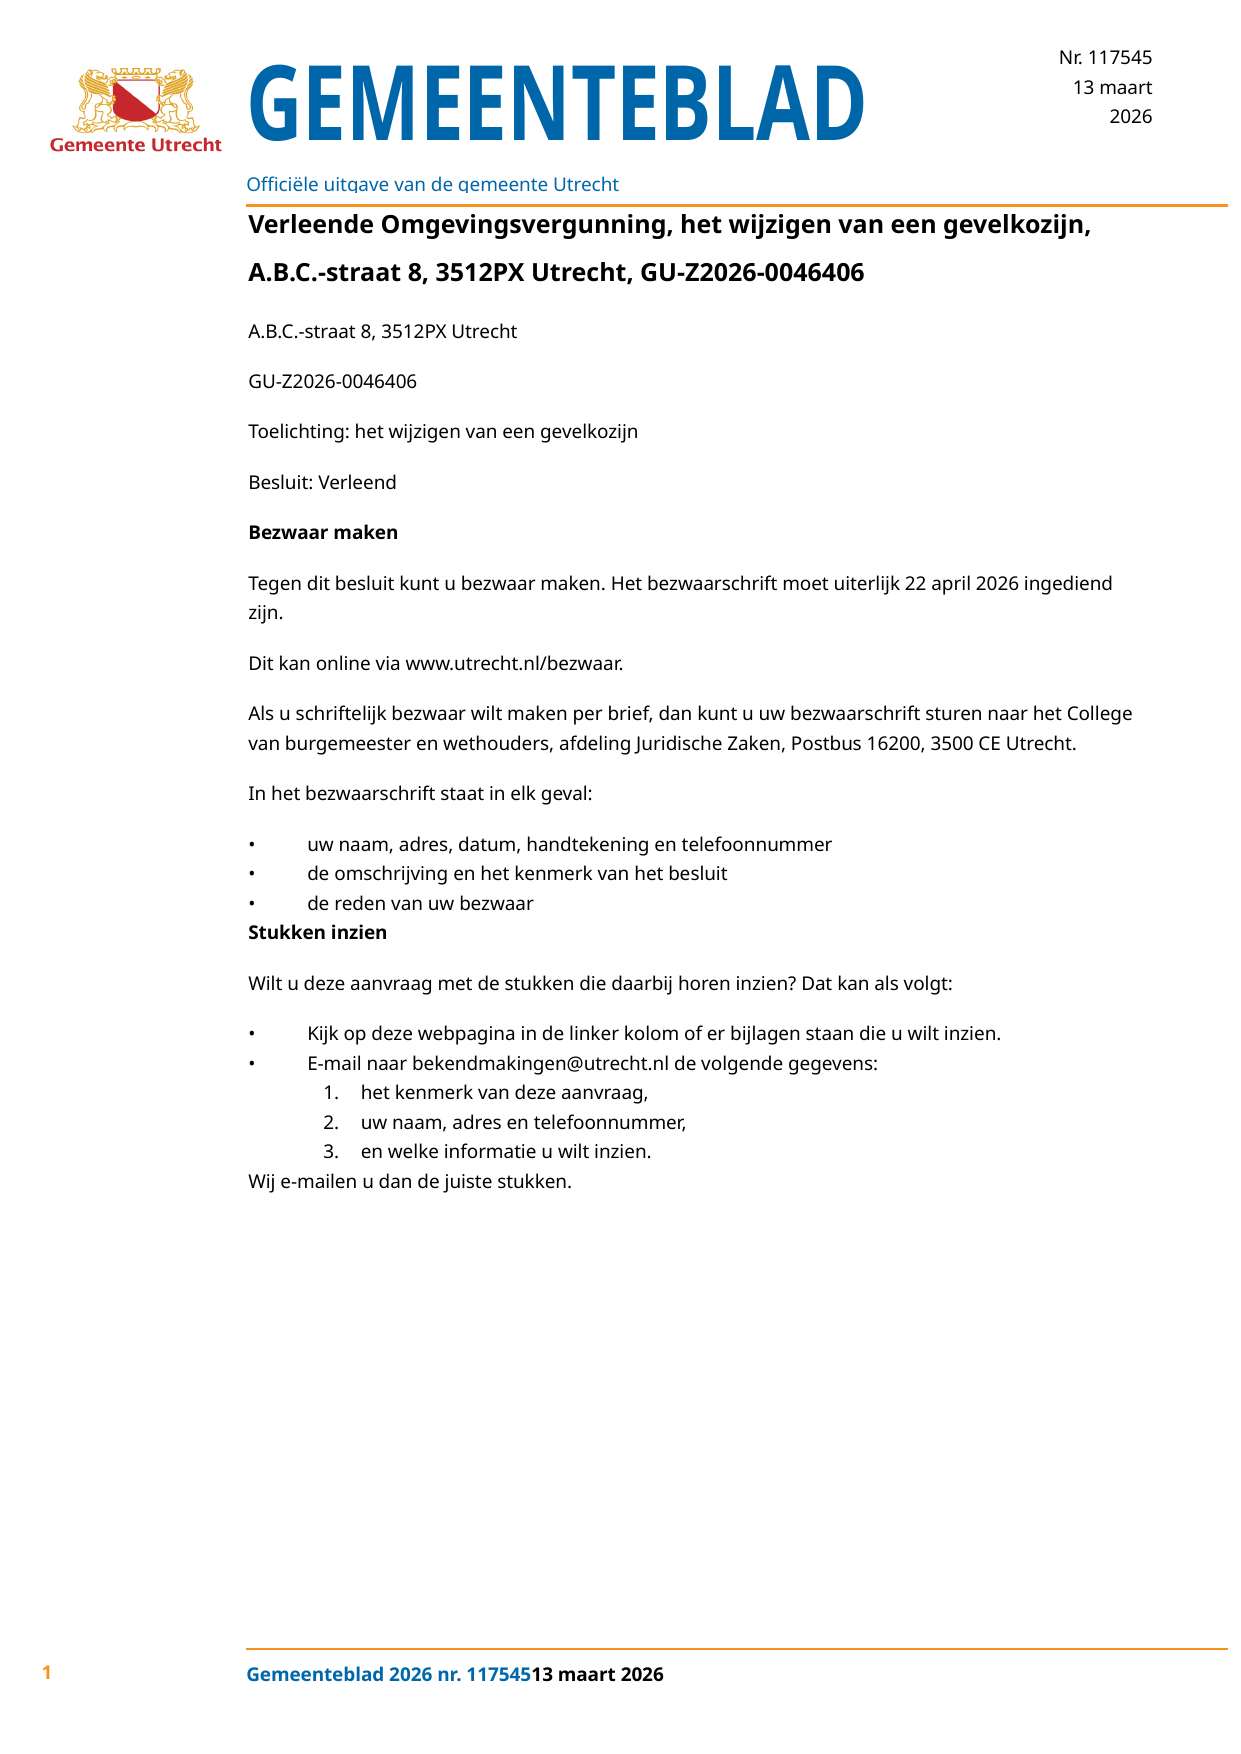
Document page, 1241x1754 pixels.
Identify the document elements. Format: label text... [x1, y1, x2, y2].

list en welke informatie u wilt inzien. [323, 1139, 1152, 1164]
list het kenmerk van deze aanvraag, [323, 1079, 1152, 1105]
text A.B.C.-straat 8, 3512PX Utrecht [248, 318, 1152, 344]
text Wilt u deze aanvraag met de stukken die daarbij horen inzien? Dat kan als volgt: [248, 970, 1152, 996]
list uw naam, adres, datum, handtekening en telefoonnummer [248, 831, 1152, 857]
text Besluit: Verleend [248, 469, 1152, 495]
text Tegen dit besluit kunt u bezwaar maken. Het bezwaarschrift moet uiterlijk 22 april 2026 ingediend zijn. [248, 570, 1152, 625]
list E-mail naar bekendmakingen@utrecht.nl de volgende gegevens: [248, 1050, 1152, 1076]
list de reden van uw bezwaar [248, 890, 1152, 916]
list uw naam, adres en telefoonnummer, [323, 1109, 1152, 1135]
text Wij e-mailen u dan de juiste stukken. [248, 1168, 1152, 1194]
picture [41, 47, 231, 172]
text Verleende Omgevingsvergunning, het wijzigen van een gevelkozijn, A.B.C.-straat 8, 3512PX Utrecht, GU-Z2026-0046406 [248, 207, 1152, 288]
text In het bezwaarschrift staat in elk geval: [248, 780, 1152, 806]
text Toelichting: het wijzigen van een gevelkozijn [248, 419, 1152, 444]
list Kijk op deze webpagina in de linker kolom of er bijlagen staan die u wilt inzien. [248, 1020, 1152, 1046]
text Stukken inzien [248, 919, 1152, 945]
list de omschrijving en het kenmerk van het besluit [248, 860, 1152, 886]
text GU-Z2026-0046406 [248, 368, 1152, 394]
text Bezwaar maken [248, 519, 1152, 545]
text Dit kan online via www.utrecht.nl/bezwaar. [248, 650, 1152, 676]
text Als u schriftelijk bezwaar wilt maken per brief, dan kunt u uw bezwaarschrift sturen naar het College van burgemeester en wethouders, afdeling Juridische Zaken, Postbus 16200, 3500 CE Utrecht. [248, 700, 1152, 756]
